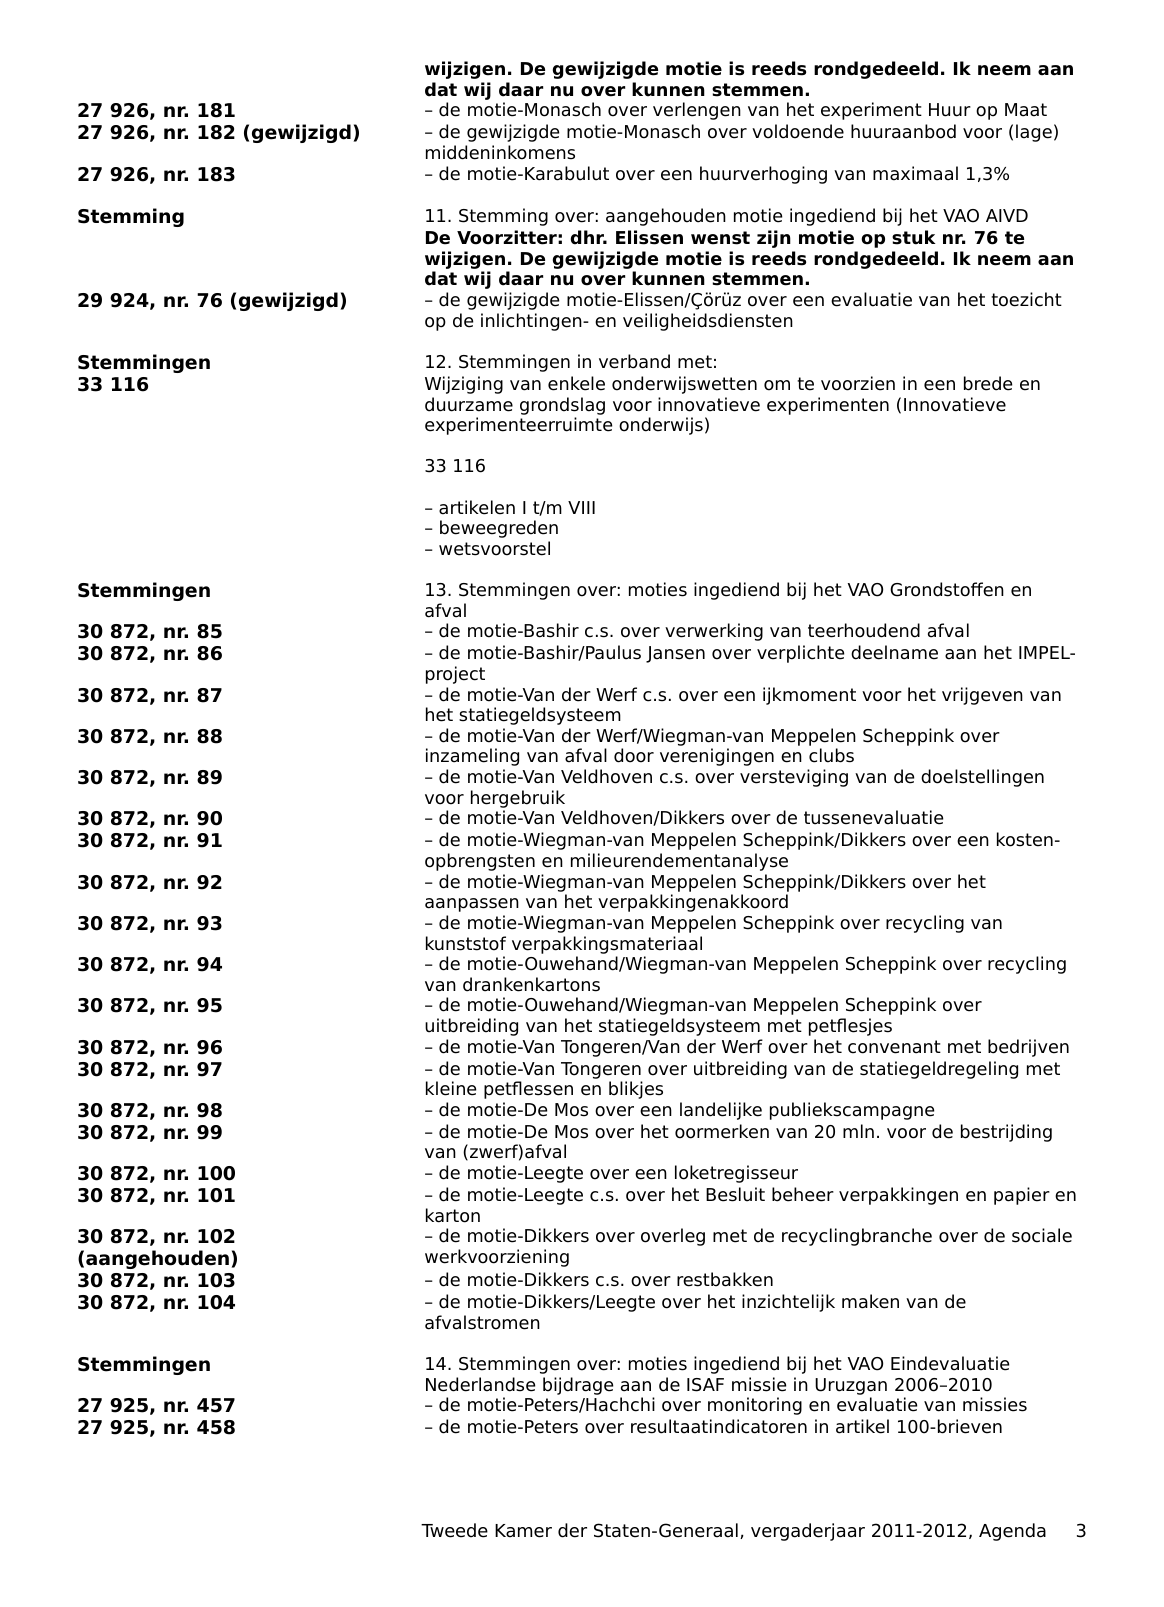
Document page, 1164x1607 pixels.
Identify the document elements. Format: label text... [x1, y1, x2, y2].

table_cell – de motie-Peters/Hachchi over monitoring en evaluatie van missies [418, 1395, 1087, 1417]
table_cell 30 872, nr. 102 (aangehouden) [77, 1226, 401, 1270]
table_cell 12. Stemmingen in verband met: [418, 352, 1087, 374]
table_cell – de motie-Monasch over verlengen van het experiment Huur op Maat [418, 100, 1087, 122]
table_cell 30 872, nr. 99 [77, 1122, 401, 1163]
table_cell – de motie-Peters over resultaatindicatoren in artikel 100-brieven [418, 1417, 1087, 1439]
table_cell [401, 621, 418, 643]
table_cell [77, 1334, 401, 1354]
table_cell – de gewijzigde motie-Monasch over voldoende huuraanbod voor (lage) middeninkomens [418, 122, 1087, 163]
table_cell Stemming [77, 206, 401, 228]
table_cell Stemmingen [77, 580, 401, 621]
table_cell [401, 477, 418, 498]
table_cell 27 926, nr. 181 [77, 100, 401, 122]
table_cell – de motie-Dikkers over overleg met de recyclingbranche over de sociale werkvoorziening [418, 1226, 1087, 1270]
table_cell 30 872, nr. 92 [77, 872, 401, 913]
table_cell [401, 830, 418, 872]
table_cell – de motie-Van Tongeren/Van der Werf over het convenant met bedrijven [418, 1037, 1087, 1058]
table_cell [401, 1226, 418, 1270]
table_cell De Voorzitter: dhr. Elissen wenst zijn motie op stuk nr. 76 te wijzigen. De gewijzigde motie is reeds rondgedeeld. Ik neem aan dat wij daar nu over kunnen stemmen. [418, 228, 1087, 290]
table_cell [401, 643, 418, 684]
table_cell 30 872, nr. 96 [77, 1037, 401, 1058]
table_cell – de motie-Wiegman-van Meppelen Scheppink/Dikkers over een kosten-opbrengsten en milieurendementanalyse [418, 830, 1087, 872]
table_cell – wetsvoorstel [418, 539, 1087, 559]
table_cell 30 872, nr. 95 [77, 995, 401, 1037]
table_cell 27 926, nr. 182 (gewijzigd) [77, 122, 401, 163]
table_cell [401, 228, 418, 290]
table_cell [401, 1334, 418, 1354]
table_cell [401, 436, 418, 456]
table_cell 30 872, nr. 85 [77, 621, 401, 643]
table_cell – de motie-Ouwehand/Wiegman-van Meppelen Scheppink over uitbreiding van het statiegeldsysteem met petflesjes [418, 995, 1087, 1037]
table_cell [418, 1334, 1087, 1354]
table_cell – de motie-Leegte over een loketregisseur [418, 1163, 1087, 1185]
table_cell [77, 59, 401, 100]
table_cell 14. Stemmingen over: moties ingediend bij het VAO Eindevaluatie Nederlandse bijdrage aan de ISAF missie in Uruzgan 2006–2010 [418, 1354, 1087, 1395]
table_cell 30 872, nr. 86 [77, 643, 401, 684]
table_cell [401, 872, 418, 913]
table_cell [77, 1439, 401, 1460]
table_cell [401, 767, 418, 808]
table_cell – de motie-Dikkers c.s. over restbakken [418, 1270, 1087, 1292]
table_cell 30 872, nr. 98 [77, 1100, 401, 1122]
table_cell [418, 560, 1087, 580]
table_cell [401, 1122, 418, 1163]
table_cell – artikelen I t/m VIII [418, 498, 1087, 518]
table_cell [401, 1185, 418, 1226]
table_cell 33 116 [77, 374, 401, 436]
table_cell [401, 374, 418, 436]
table_cell [401, 560, 418, 580]
table_cell 30 872, nr. 91 [77, 830, 401, 872]
table_cell [401, 1417, 418, 1439]
table_cell [418, 477, 1087, 498]
table_cell [77, 518, 401, 539]
table_cell [77, 228, 401, 290]
table_cell [401, 122, 418, 163]
table_cell [418, 331, 1087, 352]
table_cell – de motie-Van Veldhoven c.s. over versteviging van de doelstellingen voor hergebruik [418, 767, 1087, 808]
table_cell [401, 954, 418, 995]
table_cell – beweegreden [418, 518, 1087, 539]
table_cell 33 116 [418, 456, 1087, 477]
table_cell Wijziging van enkele onderwijswetten om te voorzien in een brede en duurzame grondslag voor innovatieve experimenten (Innovatieve experimenteerruimte onderwijs) [418, 374, 1087, 436]
table_cell [401, 685, 418, 726]
table_cell [418, 436, 1087, 456]
table_cell – de motie-Bashir c.s. over verwerking van teerhoudend afval [418, 621, 1087, 643]
table_cell [77, 186, 401, 206]
table_cell [401, 1354, 418, 1395]
table_cell [401, 1292, 418, 1333]
table_cell – de motie-Leegte c.s. over het Besluit beheer verpakkingen en papier en karton [418, 1185, 1087, 1226]
table_cell [401, 1395, 418, 1417]
table_cell – de motie-Van Tongeren over uitbreiding van de statiegeldregeling met kleine petflessen en blikjes [418, 1059, 1087, 1100]
table_cell 29 924, nr. 76 (gewijzigd) [77, 290, 401, 331]
table_cell 27 925, nr. 458 [77, 1417, 401, 1439]
table_cell – de motie-Karabulut over een huurverhoging van maximaal 1,3% [418, 164, 1087, 186]
table_cell 30 872, nr. 87 [77, 685, 401, 726]
table_cell – de motie-Wiegman-van Meppelen Scheppink/Dikkers over het aanpassen van het verpakkingenakkoord [418, 872, 1087, 913]
table_cell 11. Stemming over: aangehouden motie ingediend bij het VAO AIVD [418, 206, 1087, 228]
table_cell 30 872, nr. 103 [77, 1270, 401, 1292]
table_cell – de motie-De Mos over het oormerken van 20 mln. voor de bestrijding van (zwerf)afval [418, 1122, 1087, 1163]
table_cell [77, 436, 401, 456]
table_cell [401, 331, 418, 352]
table_cell – de motie-Ouwehand/Wiegman-van Meppelen Scheppink over recycling van drankenkartons [418, 954, 1087, 995]
table_cell [401, 539, 418, 559]
table_cell – de motie-Van der Werf c.s. over een ijkmoment voor het vrijgeven van het statiegeldsysteem [418, 685, 1087, 726]
table_cell – de motie-De Mos over een landelijke publiekscampagne [418, 1100, 1087, 1122]
table_cell – de motie-Van der Werf/Wiegman-van Meppelen Scheppink over inzameling van afval door verenigingen en clubs [418, 726, 1087, 767]
table_cell [401, 1037, 418, 1058]
table_cell [401, 808, 418, 830]
table_cell [401, 186, 418, 206]
table_cell [401, 100, 418, 122]
table_cell [401, 518, 418, 539]
table_cell 30 872, nr. 93 [77, 913, 401, 954]
table_cell [401, 164, 418, 186]
table_cell Stemmingen [77, 1354, 401, 1395]
table_cell – de motie-Bashir/Paulus Jansen over verplichte deelname aan het IMPEL-project [418, 643, 1087, 684]
table_cell 30 872, nr. 89 [77, 767, 401, 808]
table_cell [401, 1439, 418, 1460]
table_cell [77, 331, 401, 352]
table_cell [401, 352, 418, 374]
table_cell [418, 1439, 1087, 1460]
table_cell [401, 1270, 418, 1292]
table_cell [418, 186, 1087, 206]
table_cell [401, 995, 418, 1037]
table_cell 30 872, nr. 88 [77, 726, 401, 767]
table_cell [401, 290, 418, 331]
table_cell [401, 1059, 418, 1100]
table_cell [401, 206, 418, 228]
table_cell 30 872, nr. 90 [77, 808, 401, 830]
table_cell 13. Stemmingen over: moties ingediend bij het VAO Grondstoffen en afval [418, 580, 1087, 621]
table_cell 27 926, nr. 183 [77, 164, 401, 186]
table_cell – de motie-Van Veldhoven/Dikkers over de tussenevaluatie [418, 808, 1087, 830]
table_cell 30 872, nr. 94 [77, 954, 401, 995]
table_cell 27 925, nr. 457 [77, 1395, 401, 1417]
table_cell [77, 498, 401, 518]
table_cell – de motie-Dikkers/Leegte over het inzichtelijk maken van de afvalstromen [418, 1292, 1087, 1333]
table_cell [77, 539, 401, 559]
table_cell 30 872, nr. 104 [77, 1292, 401, 1333]
table_cell [401, 580, 418, 621]
table_cell – de gewijzigde motie-Elissen/Çörüz over een evaluatie van het toezicht op de inlichtingen- en veiligheidsdiensten [418, 290, 1087, 331]
table_cell wijzigen. De gewijzigde motie is reeds rondgedeeld. Ik neem aan dat wij daar nu over kunnen stemmen. [418, 59, 1087, 100]
table_cell [401, 456, 418, 477]
table_cell 30 872, nr. 101 [77, 1185, 401, 1226]
table_cell [77, 560, 401, 580]
table_cell [401, 59, 418, 100]
table_cell [401, 913, 418, 954]
table_cell 30 872, nr. 97 [77, 1059, 401, 1100]
table_cell [77, 477, 401, 498]
table_cell Stemmingen [77, 352, 401, 374]
table_cell [401, 1100, 418, 1122]
table_cell [77, 456, 401, 477]
table_cell [401, 498, 418, 518]
table_cell [401, 1163, 418, 1185]
table_cell [401, 726, 418, 767]
table_cell 30 872, nr. 100 [77, 1163, 401, 1185]
table_cell – de motie-Wiegman-van Meppelen Scheppink over recycling van kunststof verpakkingsmateriaal [418, 913, 1087, 954]
